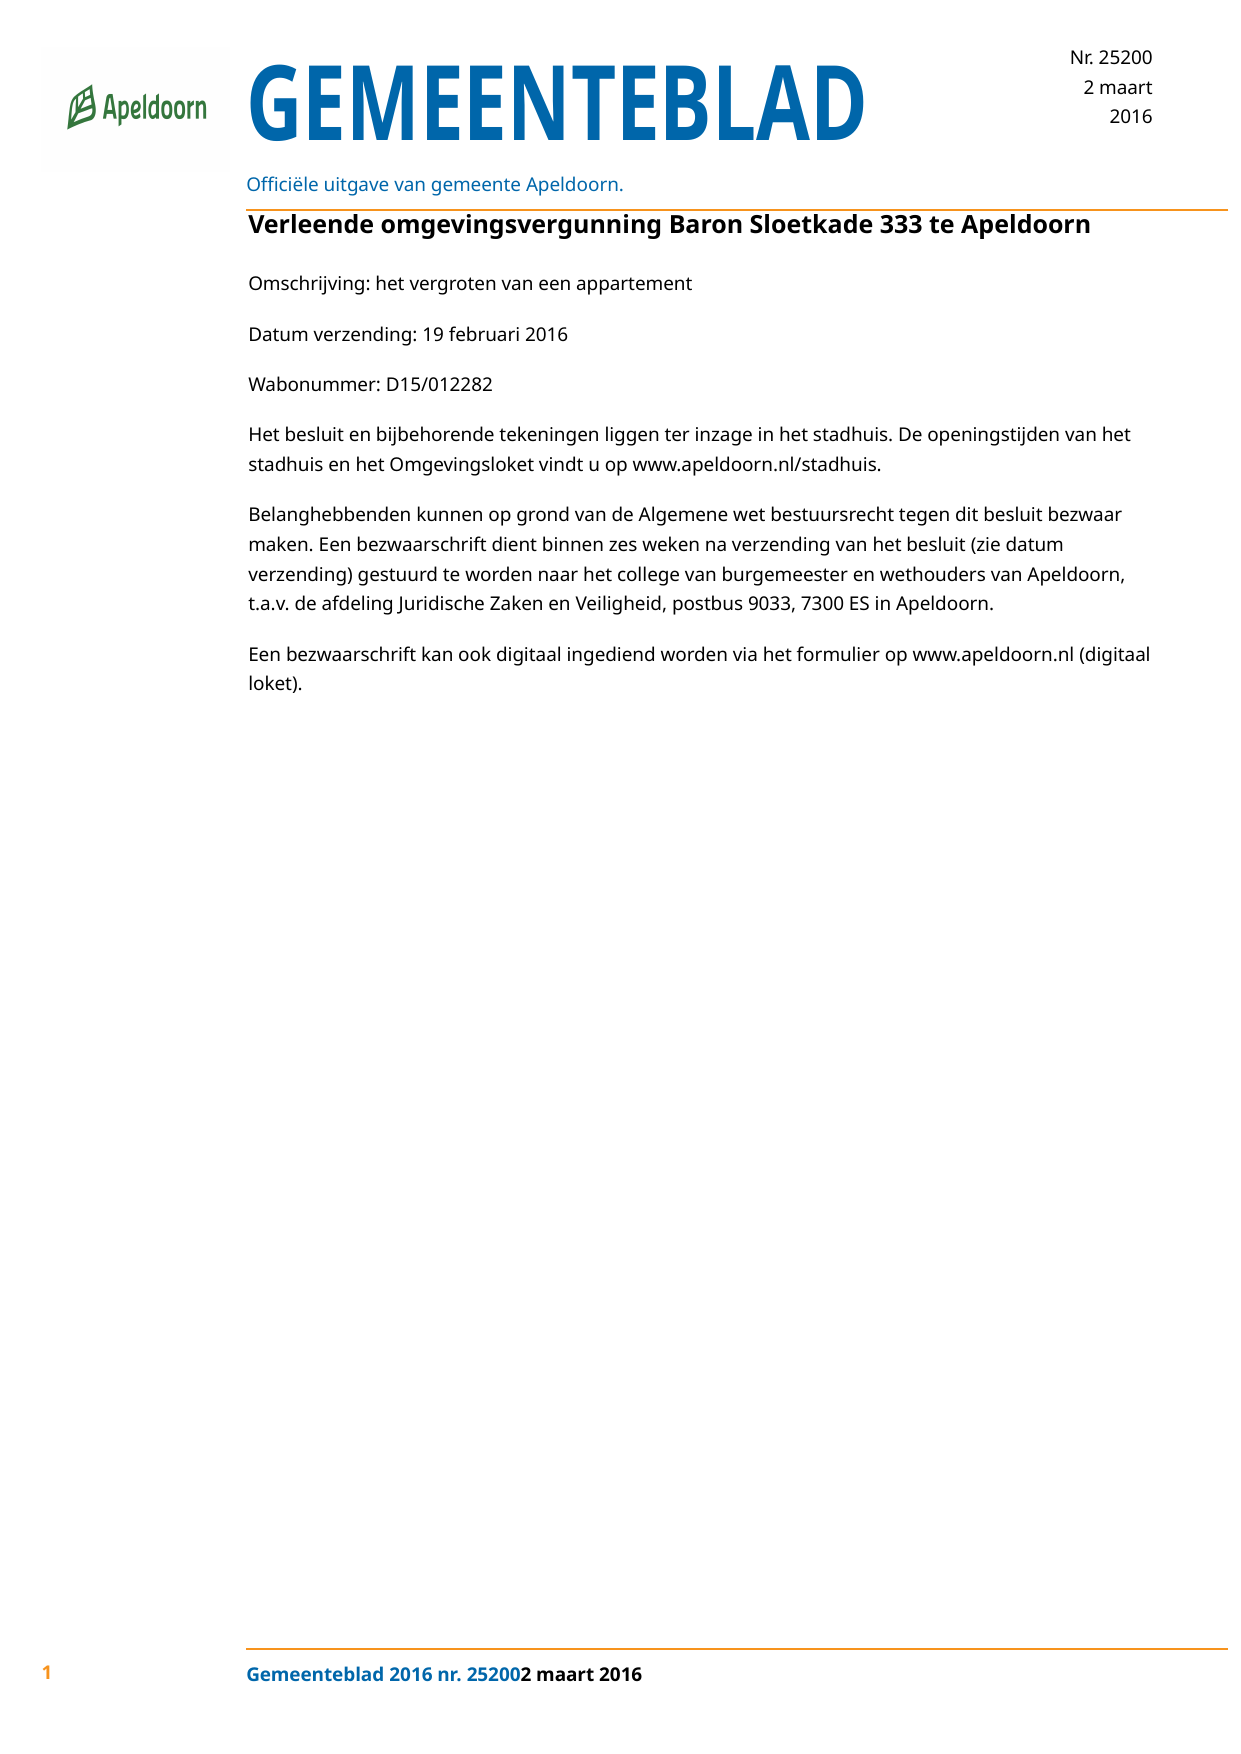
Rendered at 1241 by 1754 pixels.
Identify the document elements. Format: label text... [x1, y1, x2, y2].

text Het besluit en bijbehorende tekeningen liggen ter inzage in het stadhuis. De openingstijden van het stadhuis en het Omgevingsloket vindt u op www.apeldoorn.nl/stadhuis. [248, 422, 1152, 477]
text Verleende omgevingsvergunning Baron Sloetkade 333 te Apeldoorn [248, 211, 1152, 241]
text Omschrijving: het vergroten van een appartement [248, 270, 1152, 296]
text Belanghebbenden kunnen op grond van de Algemene wet bestuursrecht tegen dit besluit bezwaar maken. Een bezwaarschrift dient binnen zes weken na verzending van het besluit (zie datum verzending) gestuurd te worden naar het college van burgemeester en wethouders van Apeldoorn, t.a.v. de afdeling Juridische Zaken en Veiligheid, postbus 9033, 7300 ES in Apeldoorn. [248, 502, 1152, 616]
text Datum verzending: 19 februari 2016 [248, 321, 1152, 346]
picture [41, 47, 231, 172]
text Wabonummer: D15/012282 [248, 371, 1152, 397]
text Een bezwaarschrift kan ook digitaal ingediend worden via het formulier op www.apeldoorn.nl (digitaal loket). [248, 641, 1152, 696]
